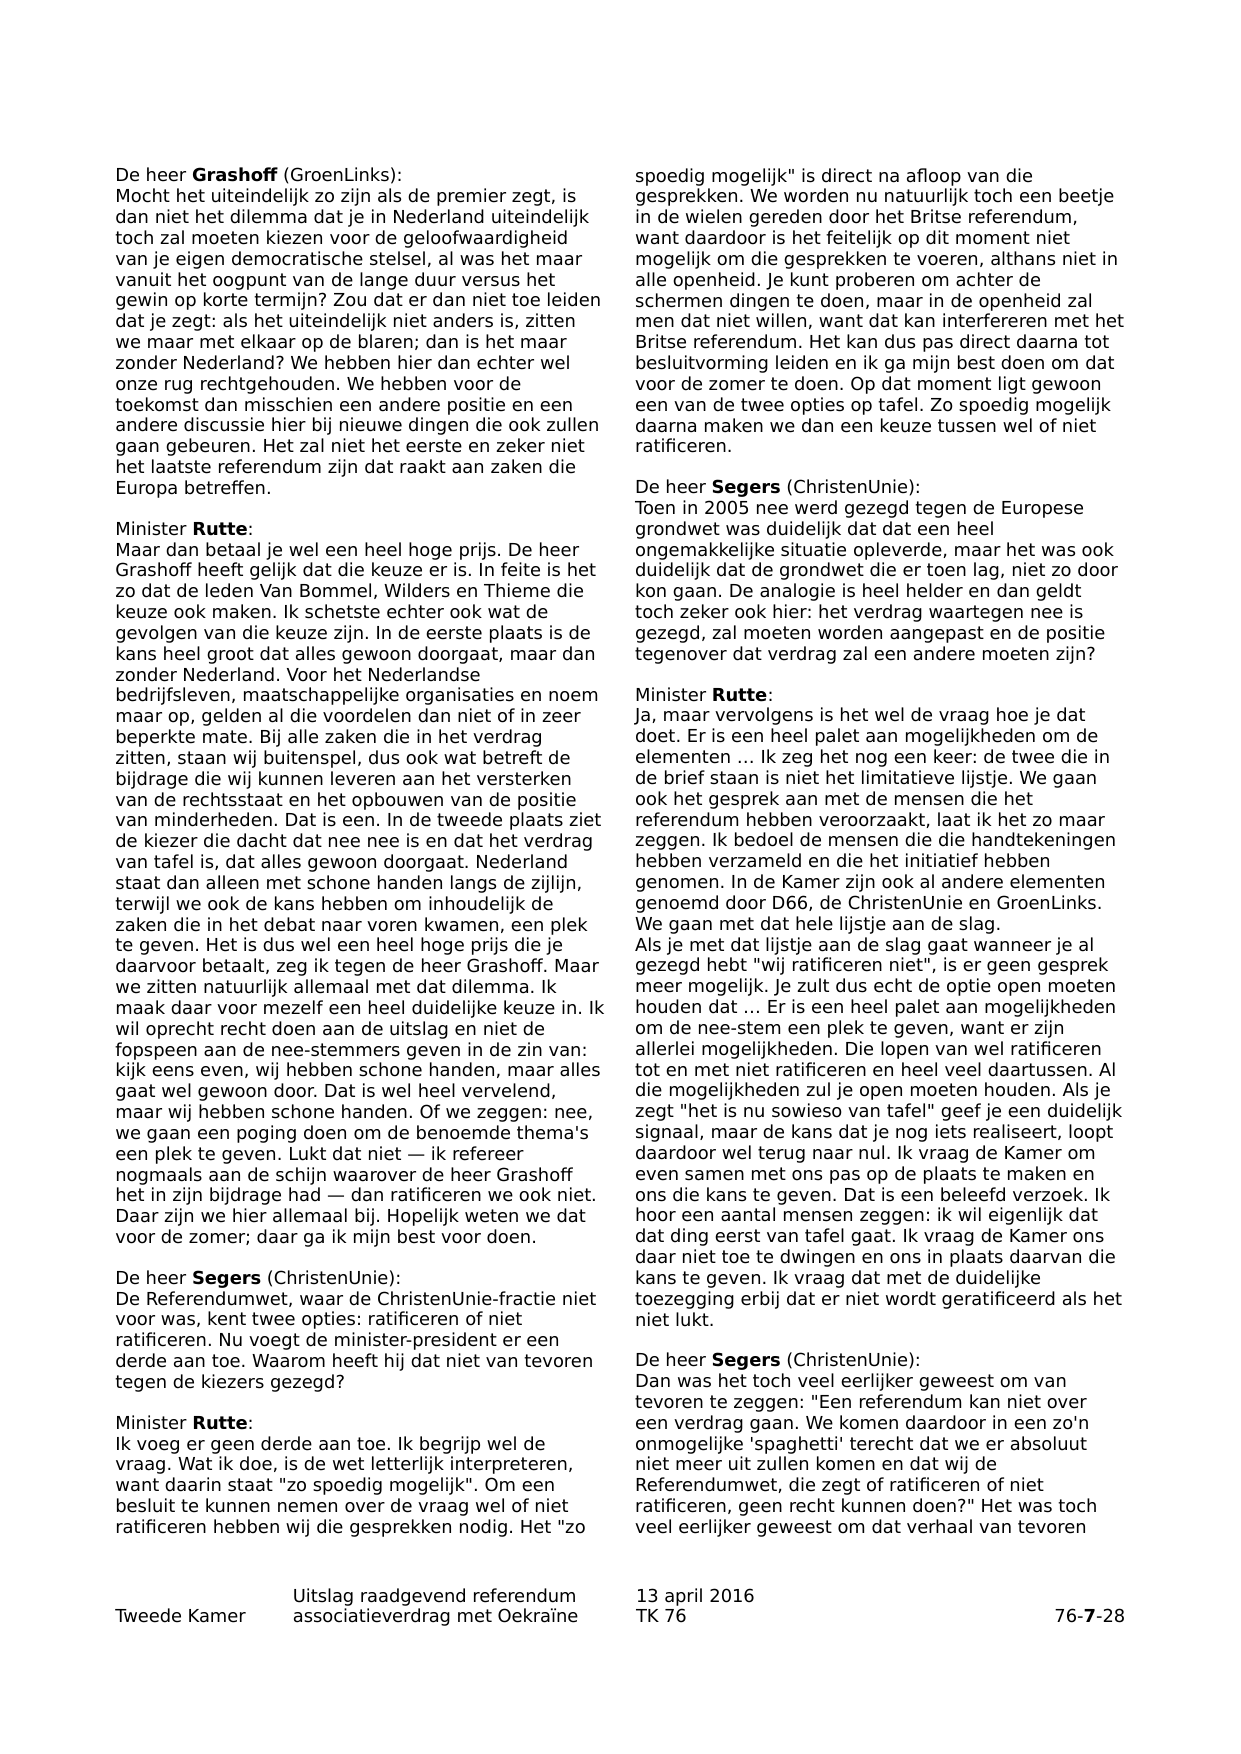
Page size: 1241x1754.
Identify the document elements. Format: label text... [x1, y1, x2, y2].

text De heer Segers (ChristenUnie): [115, 1268, 605, 1288]
text Mocht het uiteindelijk zo zijn als de premier zegt, is dan niet het dilemma dat je in Nederland uiteindelijk toch zal moeten kiezen voor de geloofwaardigheid van je eigen democratische stelsel, al was het maar vanuit het oogpunt van de lange duur versus het gewin op korte termijn? Zou dat er dan niet toe leiden dat je zegt: als het uiteindelijk niet anders is, zitten we maar met elkaar op de blaren; dan is het maar zonder Nederland? We hebben hier dan echter wel onze rug rechtgehouden. We hebben voor de toekomst dan misschien een andere positie en een andere discussie hier bij nieuwe dingen die ook zullen gaan gebeuren. Het zal niet het eerste en zeker niet het laatste referendum zijn dat raakt aan zaken die Europa betreffen. [115, 186, 605, 498]
text De Referendumwet, waar de ChristenUnie-fractie niet voor was, kent twee opties: ratificeren of niet ratificeren. Nu voegt de minister-president er een derde aan toe. Waarom heeft hij dat niet van tevoren tegen de kiezers gezegd? [115, 1288, 605, 1392]
text Dan was het toch veel eerlijker geweest om van tevoren te zeggen: "Een referendum kan niet over een verdrag gaan. We komen daardoor in een zo'n onmogelijke 'spaghetti' terecht dat we er absoluut niet meer uit zullen komen en dat wij de Referendumwet, die zegt of ratificeren of niet ratificeren, geen recht kunnen doen?" Het was toch veel eerlijker geweest om dat verhaal van tevoren [635, 1371, 1125, 1537]
text Ik voeg er geen derde aan toe. Ik begrijp wel de vraag. Wat ik doe, is de wet letterlijk interpreteren, want daarin staat "zo spoedig mogelijk". Om een besluit te kunnen nemen over de vraag wel of niet ratificeren hebben wij die gesprekken nodig. Het "zo [115, 1433, 605, 1537]
text De heer Grashoff (GroenLinks): [115, 165, 605, 186]
text De heer Segers (ChristenUnie): [635, 477, 1125, 498]
text Minister Rutte: [115, 518, 605, 539]
text Minister Rutte: [635, 684, 1125, 705]
text Als je met dat lijstje aan de slag gaat wanneer je al gezegd hebt "wij ratificeren niet", is er geen gesprek meer mogelijk. Je zult dus echt de optie open moeten houden dat … Er is een heel palet aan mogelijkheden om de nee-stem een plek te geven, want er zijn allerlei mogelijkheden. Die lopen van wel ratificeren tot en met niet ratificeren en heel veel daartussen. Al die mogelijkheden zul je open moeten houden. Als je zegt "het is nu sowieso van tafel" geef je een duidelijk signaal, maar de kans dat je nog iets realiseert, loopt daardoor wel terug naar nul. Ik vraag de Kamer om even samen met ons pas op de plaats te maken en ons die kans te geven. Dat is een beleefd verzoek. Ik hoor een aantal mensen zeggen: ik wil eigenlijk dat dat ding eerst van tafel gaat. Ik vraag de Kamer ons daar niet toe te dwingen en ons in plaats daarvan die kans te geven. Ik vraag dat met de duidelijke toezegging erbij dat er niet wordt geratificeerd als het niet lukt. [635, 934, 1125, 1330]
text Ja, maar vervolgens is het wel de vraag hoe je dat doet. Er is een heel palet aan mogelijkheden om de elementen … Ik zeg het nog een keer: de twee die in de brief staan is niet het limitatieve lijstje. We gaan ook het gesprek aan met de mensen die het referendum hebben veroorzaakt, laat ik het zo maar zeggen. Ik bedoel de mensen die die handtekeningen hebben verzameld en die het initiatief hebben genomen. In de Kamer zijn ook al andere elementen genoemd door D66, de ChristenUnie en GroenLinks. We gaan met dat hele lijstje aan de slag. [635, 705, 1125, 934]
text Toen in 2005 nee werd gezegd tegen de Europese grondwet was duidelijk dat dat een heel ongemakkelijke situatie opleverde, maar het was ook duidelijk dat de grondwet die er toen lag, niet zo door kon gaan. De analogie is heel helder en dan geldt toch zeker ook hier: het verdrag waartegen nee is gezegd, zal moeten worden aangepast en de positie tegenover dat verdrag zal een andere moeten zijn? [635, 498, 1125, 664]
text Minister Rutte: [115, 1412, 605, 1433]
text De heer Segers (ChristenUnie): [635, 1350, 1125, 1371]
text spoedig mogelijk" is direct na afloop van die gesprekken. We worden nu natuurlijk toch een beetje in de wielen gereden door het Britse referendum, want daardoor is het feitelijk op dit moment niet mogelijk om die gesprekken te voeren, althans niet in alle openheid. Je kunt proberen om achter de schermen dingen te doen, maar in de openheid zal men dat niet willen, want dat kan interfereren met het Britse referendum. Het kan dus pas direct daarna tot besluitvorming leiden en ik ga mijn best doen om dat voor de zomer te doen. Op dat moment ligt gewoon een van de twee opties op tafel. Zo spoedig mogelijk daarna maken we dan een keuze tussen wel of niet ratificeren. [635, 165, 1125, 457]
text Maar dan betaal je wel een heel hoge prijs. De heer Grashoff heeft gelijk dat die keuze er is. In feite is het zo dat de leden Van Bommel, Wilders en Thieme die keuze ook maken. Ik schetste echter ook wat de gevolgen van die keuze zijn. In de eerste plaats is de kans heel groot dat alles gewoon doorgaat, maar dan zonder Nederland. Voor het Nederlandse bedrijfsleven, maatschappelijke organisaties en noem maar op, gelden al die voordelen dan niet of in zeer beperkte mate. Bij alle zaken die in het verdrag zitten, staan wij buitenspel, dus ook wat betreft de bijdrage die wij kunnen leveren aan het versterken van de rechtsstaat en het opbouwen van de positie van minderheden. Dat is een. In de tweede plaats ziet de kiezer die dacht dat nee nee is en dat het verdrag van tafel is, dat alles gewoon doorgaat. Nederland staat dan alleen met schone handen langs de zijlijn, terwijl we ook de kans hebben om inhoudelijk de zaken die in het debat naar voren kwamen, een plek te geven. Het is dus wel een heel hoge prijs die je daarvoor betaalt, zeg ik tegen de heer Grashoff. Maar we zitten natuurlijk allemaal met dat dilemma. Ik maak daar voor mezelf een heel duidelijke keuze in. Ik wil oprecht recht doen aan de uitslag en niet de fopspeen aan de nee-stemmers geven in de zin van: kijk eens even, wij hebben schone handen, maar alles gaat wel gewoon door. Dat is wel heel vervelend, maar wij hebben schone handen. Of we zeggen: nee, we gaan een poging doen om de benoemde thema's een plek te geven. Lukt dat niet — ik refereer nogmaals aan de schijn waarover de heer Grashoff het in zijn bijdrage had — dan ratificeren we ook niet. Daar zijn we hier allemaal bij. Hopelijk weten we dat voor de zomer; daar ga ik mijn best voor doen. [115, 539, 605, 1248]
